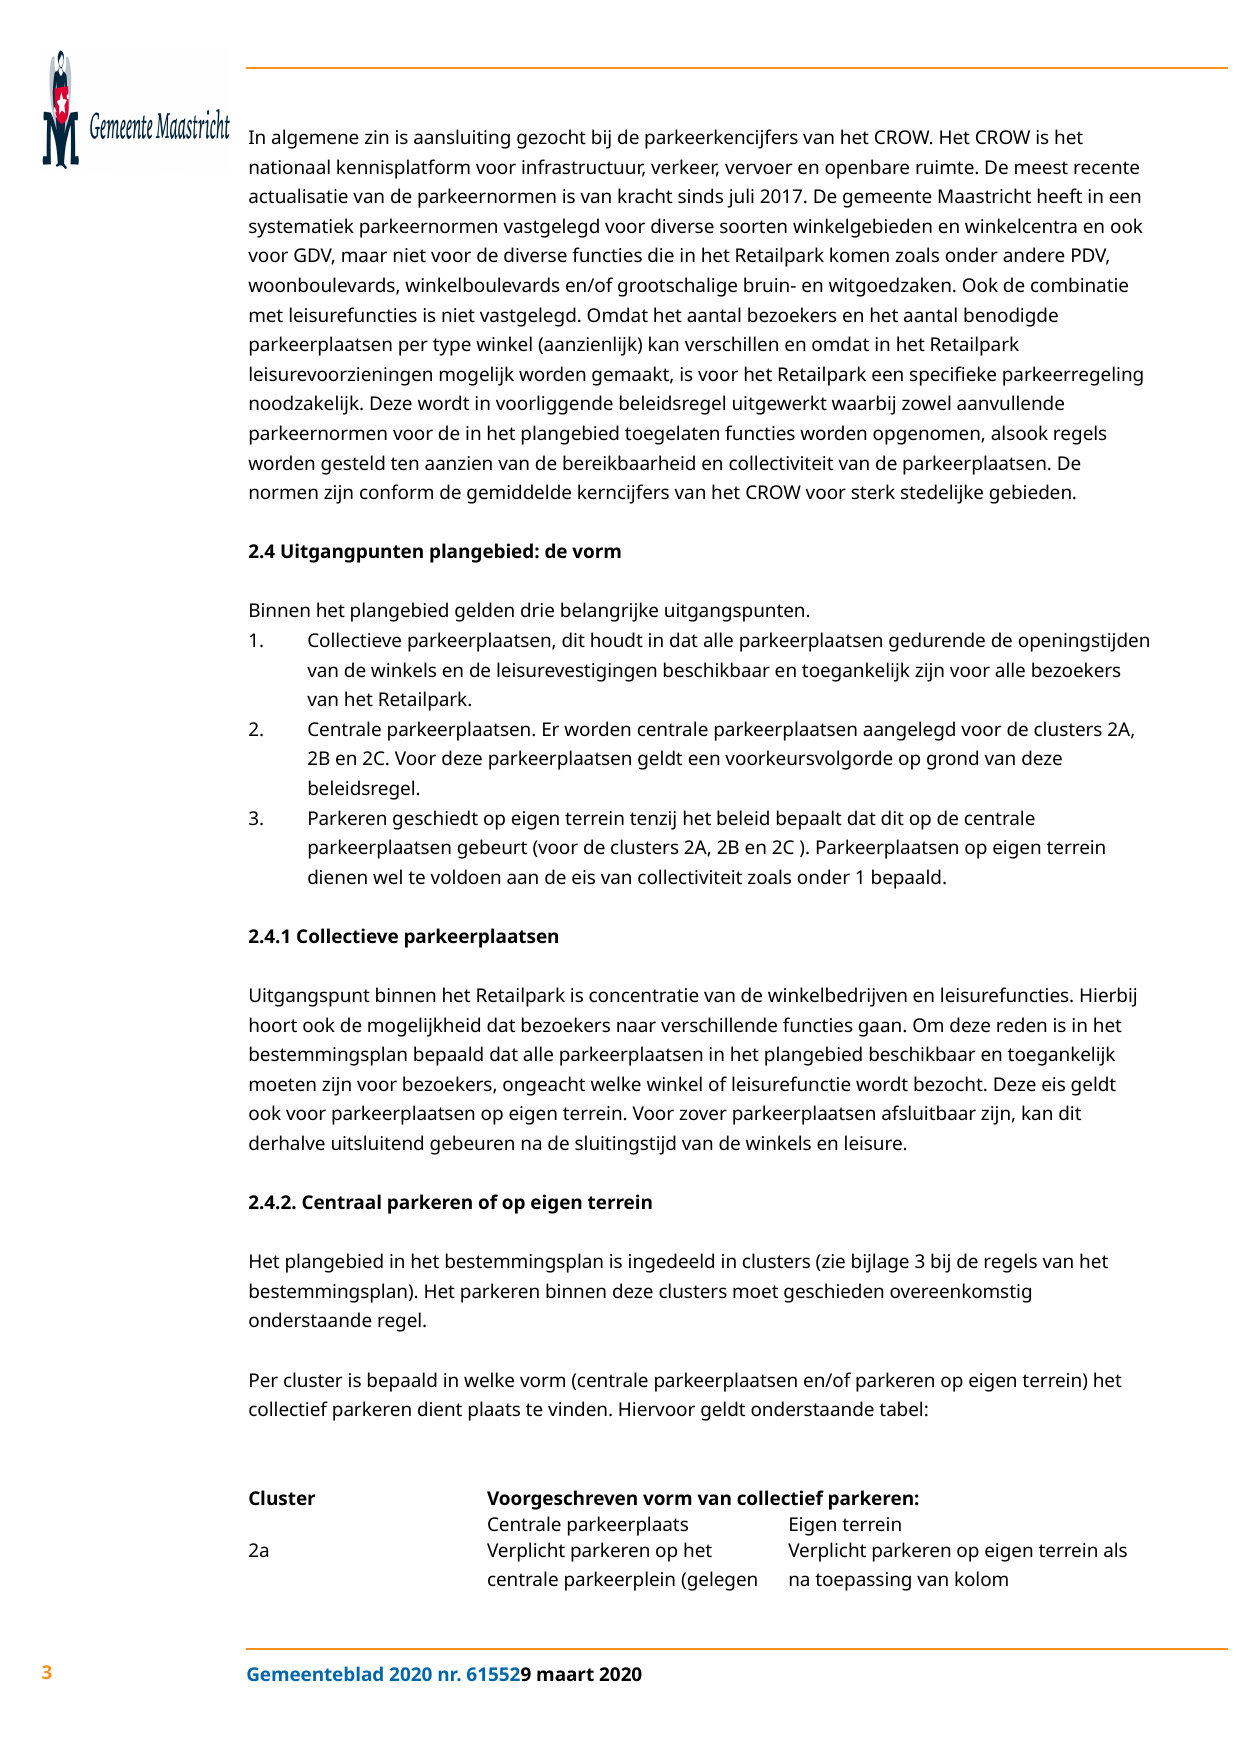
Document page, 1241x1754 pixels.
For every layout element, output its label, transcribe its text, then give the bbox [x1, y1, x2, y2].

text Per cluster is bepaald in welke vorm (centrale parkeerplaatsen en/of parkeren op eigen terrein) het collectief parkeren dient plaats te vinden. Hiervoor geldt onderstaande tabel: [248, 1367, 1152, 1422]
list Parkeren geschiedt op eigen terrein tenzij het beleid bepaalt dat dit op de centrale parkeerplaatsen gebeurt (voor de clusters 2A, 2B en 2C ). Parkeerplaatsen op eigen terrein dienen wel te voldoen aan de eis van collectiviteit zoals onder 1 bepaald. [248, 805, 1152, 890]
text 2.4.2. Centraal parkeren of op eigen terrein [248, 1189, 1152, 1215]
table_cell [248, 1511, 487, 1537]
text Het plangebied in het bestemmingsplan is ingedeeld in clusters (zie bijlage 3 bij de regels van het bestemmingsplan). Het parkeren binnen deze clusters moet geschieden overeenkomstig onderstaande regel. [248, 1248, 1152, 1333]
table_cell Verplicht parkeren op het centrale parkeerplein (gelegen [487, 1537, 788, 1592]
table_header Cluster [248, 1485, 487, 1511]
text In algemene zin is aansluiting gezocht bij de parkeerkencijfers van het CROW. Het CROW is het nationaal kennisplatform voor infrastructuur, verkeer, vervoer en openbare ruimte. De meest recente actualisatie van de parkeernormen is van kracht sinds juli 2017. De gemeente Maastricht heeft in een systematiek parkeernormen vastgelegd voor diverse soorten winkelgebieden en winkelcentra en ook voor GDV, maar niet voor de diverse functies die in het Retailpark komen zoals onder andere PDV, woonboulevards, winkelboulevards en/of grootschalige bruin- en witgoedzaken. Ook de combinatie met leisurefuncties is niet vastgelegd. Omdat het aantal bezoekers en het aantal benodigde parkeerplaatsen per type winkel (aanzienlijk) kan verschillen en omdat in het Retailpark leisurevoorzieningen mogelijk worden gemaakt, is voor het Retailpark een specifieke parkeerregeling noodzakelijk. Deze wordt in voorliggende beleidsregel uitgewerkt waarbij zowel aanvullende parkeernormen voor de in het plangebied toegelaten functies worden opgenomen, alsook regels worden gesteld ten aanzien van de bereikbaarheid en collectiviteit van de parkeerplaatsen. De normen zijn conform de gemiddelde kerncijfers van het CROW voor sterk stedelijke gebieden. [248, 124, 1152, 505]
text Uitgangspunt binnen het Retailpark is concentratie van de winkelbedrijven en leisurefuncties. Hierbij hoort ook de mogelijkheid dat bezoekers naar verschillende functies gaan. Om deze reden is in het bestemmingsplan bepaald dat alle parkeerplaatsen in het plangebied beschikbaar en toegankelijk moeten zijn voor bezoekers, ongeacht welke winkel of leisurefunctie wordt bezocht. Deze eis geldt ook voor parkeerplaatsen op eigen terrein. Voor zover parkeerplaatsen afsluitbaar zijn, kan dit derhalve uitsluitend gebeuren na de sluitingstijd van de winkels en leisure. [248, 982, 1152, 1156]
text 2.4.1 Collectieve parkeerplaatsen [248, 923, 1152, 949]
text 2.4 Uitgangpunten plangebied: de vorm [248, 538, 1152, 564]
table_cell Eigen terrein [788, 1511, 1152, 1537]
table_cell Verplicht parkeren op eigen terrein als na toepassing van kolom [788, 1537, 1152, 1592]
picture [41, 47, 231, 172]
list Centrale parkeerplaatsen. Er worden centrale parkeerplaatsen aangelegd voor de clusters 2A, 2B en 2C. Voor deze parkeerplaatsen geldt een voorkeursvolgorde op grond van deze beleidsregel. [248, 716, 1152, 801]
text Binnen het plangebied gelden drie belangrijke uitgangspunten. [248, 598, 1152, 623]
list Collectieve parkeerplaatsen, dit houdt in dat alle parkeerplaatsen gedurende de openingstijden van de winkels en de leisurevestigingen beschikbaar en toegankelijk zijn voor alle bezoekers van het Retailpark. [248, 627, 1152, 712]
table_cell Centrale parkeerplaats [487, 1511, 788, 1537]
table_header Voorgeschreven vorm van collectief parkeren: [487, 1485, 1152, 1511]
table_cell 2a [248, 1537, 487, 1592]
